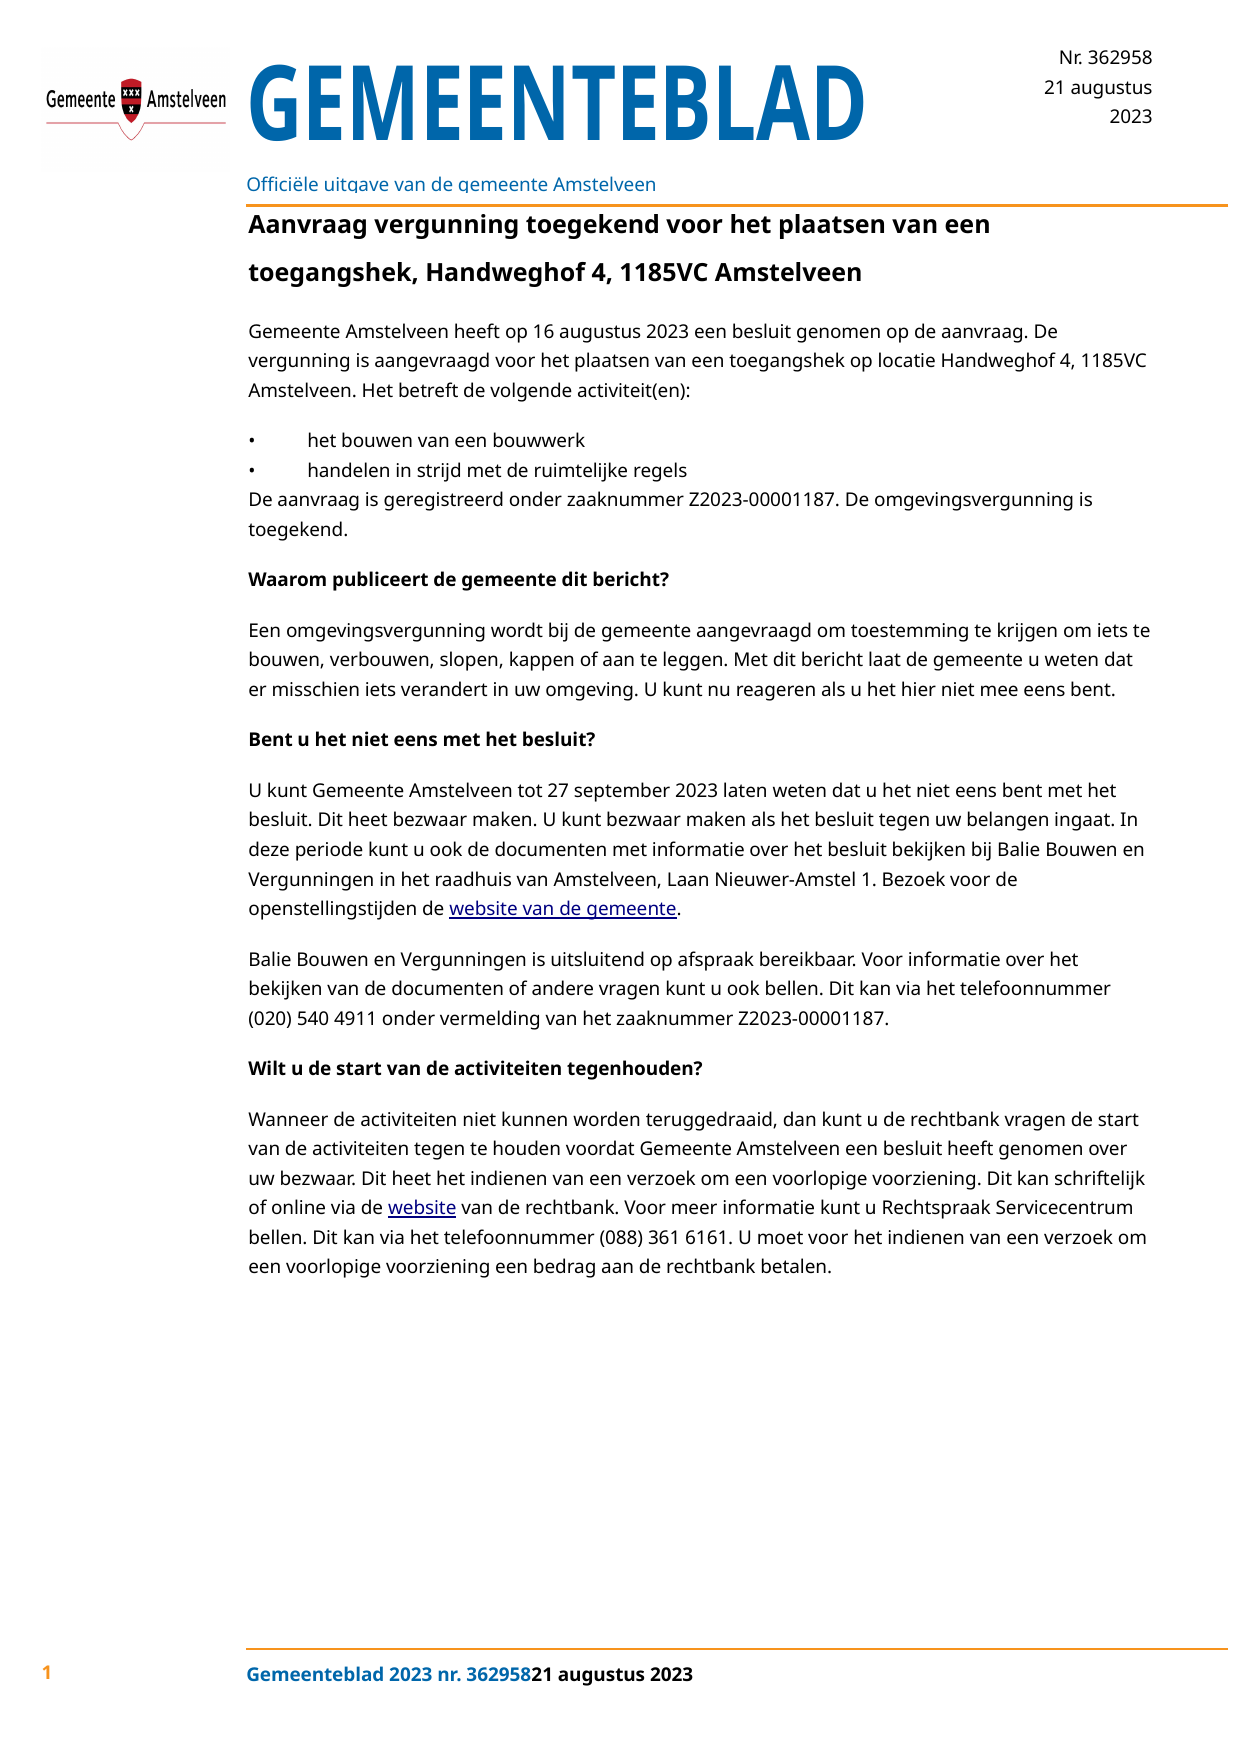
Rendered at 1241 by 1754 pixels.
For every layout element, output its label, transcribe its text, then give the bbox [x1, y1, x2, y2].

picture [41, 47, 231, 172]
list het bouwen van een bouwwerk [248, 427, 1152, 453]
text Gemeente Amstelveen heeft op 16 augustus 2023 een besluit genomen op de aanvraag. De vergunning is aangevraagd voor het plaatsen van een toegangshek op locatie Handweghof 4, 1185VC Amstelveen. Het betreft de volgende activiteit(en): [248, 318, 1152, 403]
text De aanvraag is geregistreerd onder zaaknummer Z2023-00001187. De omgevingsvergunning is toegekend. [248, 487, 1152, 542]
text U kunt Gemeente Amstelveen tot 27 september 2023 laten weten dat u het niet eens bent met het besluit. Dit heet bezwaar maken. U kunt bezwaar maken als het besluit tegen uw belangen ingaat. In deze periode kunt u ook de documenten met informatie over het besluit bekijken bij Balie Bouwen en Vergunningen in het raadhuis van Amstelveen, Laan Nieuwer-Amstel 1. Bezoek voor de openstellingstijden de website van de gemeente. [248, 777, 1152, 921]
list handelen in strijd met de ruimtelijke regels [248, 457, 1152, 483]
text Wanneer de activiteiten niet kunnen worden teruggedraaid, dan kunt u de rechtbank vragen de start van de activiteiten tegen te houden voordat Gemeente Amstelveen een besluit heeft genomen over uw bezwaar. Dit heet het indienen van een verzoek om een voorlopige voorziening. Dit kan schriftelijk of online via de website van de rechtbank. Voor meer informatie kunt u Rechtspraak Servicecentrum bellen. Dit kan via het telefoonnummer (088) 361 6161. U moet voor het indienen van een verzoek om een voorlopige voorziening een bedrag aan de rechtbank betalen. [248, 1106, 1152, 1279]
text Balie Bouwen en Vergunningen is uitsluitend op afspraak bereikbaar. Voor informatie over het bekijken van de documenten of andere vragen kunt u ook bellen. Dit kan via het telefoonnummer (020) 540 4911 onder vermelding van het zaaknummer Z2023-00001187. [248, 946, 1152, 1031]
text Wilt u de start van de activiteiten tegenhouden? [248, 1055, 1152, 1081]
text Een omgevingsvergunning wordt bij de gemeente aangevraagd om toestemming te krijgen om iets te bouwen, verbouwen, slopen, kappen of aan te leggen. Met dit bericht laat de gemeente u weten dat er misschien iets verandert in uw omgeving. U kunt nu reageren als u het hier niet mee eens bent. [248, 617, 1152, 702]
text Bent u het niet eens met het besluit? [248, 727, 1152, 752]
text Waarom publiceert de gemeente dit bericht? [248, 567, 1152, 592]
text Aanvraag vergunning toegekend voor het plaatsen van een toegangshek, Handweghof 4, 1185VC Amstelveen [248, 207, 1152, 288]
